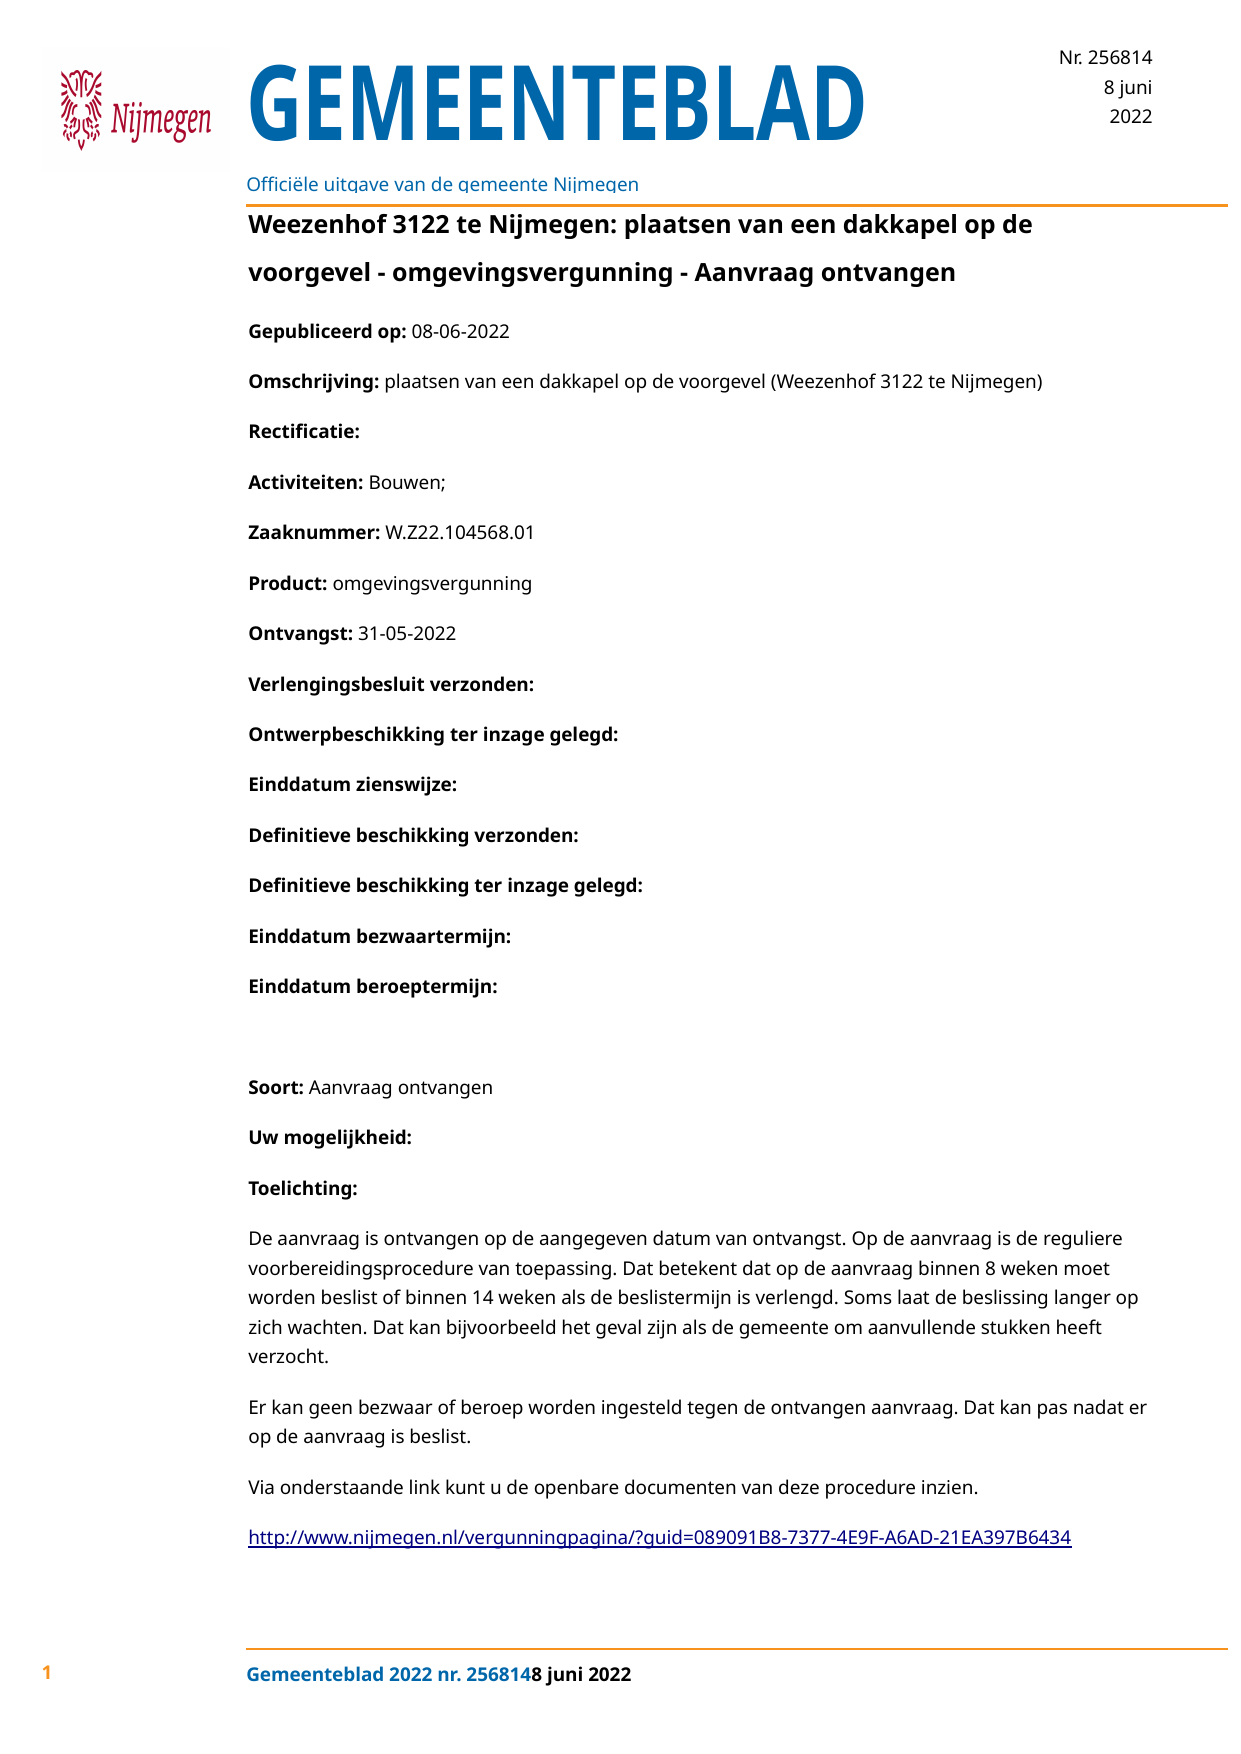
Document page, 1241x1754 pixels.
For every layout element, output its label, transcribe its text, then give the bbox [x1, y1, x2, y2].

text Soort: Aanvraag ontvangen [248, 1074, 1152, 1100]
text Rectificatie: [248, 419, 1152, 444]
text Gepubliceerd op: 08-06-2022 [248, 318, 1152, 344]
text Ontwerpbeschikking ter inzage gelegd: [248, 721, 1152, 747]
picture [41, 47, 231, 172]
text Weezenhof 3122 te Nijmegen: plaatsen van een dakkapel op de voorgevel - omgevingsvergunning - Aanvraag ontvangen [248, 207, 1152, 288]
text Activiteiten: Bouwen; [248, 469, 1152, 495]
text Toelichting: [248, 1175, 1152, 1201]
text http://www.nijmegen.nl/vergunningpagina/?guid=089091B8-7377-4E9F-A6AD-21EA397B6434 [248, 1524, 1152, 1550]
text Einddatum bezwaartermijn: [248, 923, 1152, 949]
text Ontvangst: 31-05-2022 [248, 620, 1152, 646]
text Einddatum zienswijze: [248, 772, 1152, 797]
text Zaaknummer: W.Z22.104568.01 [248, 519, 1152, 545]
text Omschrijving: plaatsen van een dakkapel op de voorgevel (Weezenhof 3122 te Nijmegen) [248, 368, 1152, 394]
text Definitieve beschikking ter inzage gelegd: [248, 872, 1152, 898]
text Definitieve beschikking verzonden: [248, 822, 1152, 848]
text Product: omgevingsvergunning [248, 570, 1152, 596]
text Via onderstaande link kunt u de openbare documenten van deze procedure inzien. [248, 1474, 1152, 1500]
text Verlengingsbesluit verzonden: [248, 671, 1152, 697]
text Einddatum beroeptermijn: [248, 973, 1152, 999]
text De aanvraag is ontvangen op de aangegeven datum van ontvangst. Op de aanvraag is de reguliere voorbereidingsprocedure van toepassing. Dat betekent dat op de aanvraag binnen 8 weken moet worden beslist of binnen 14 weken als de beslistermijn is verlengd. Soms laat de beslissing langer op zich wachten. Dat kan bijvoorbeeld het geval zijn als de gemeente om aanvullende stukken heeft verzocht. [248, 1225, 1152, 1369]
text Er kan geen bezwaar of beroep worden ingesteld tegen de ontvangen aanvraag. Dat kan pas nadat er op de aanvraag is beslist. [248, 1394, 1152, 1449]
text Uw mogelijkheid: [248, 1124, 1152, 1150]
